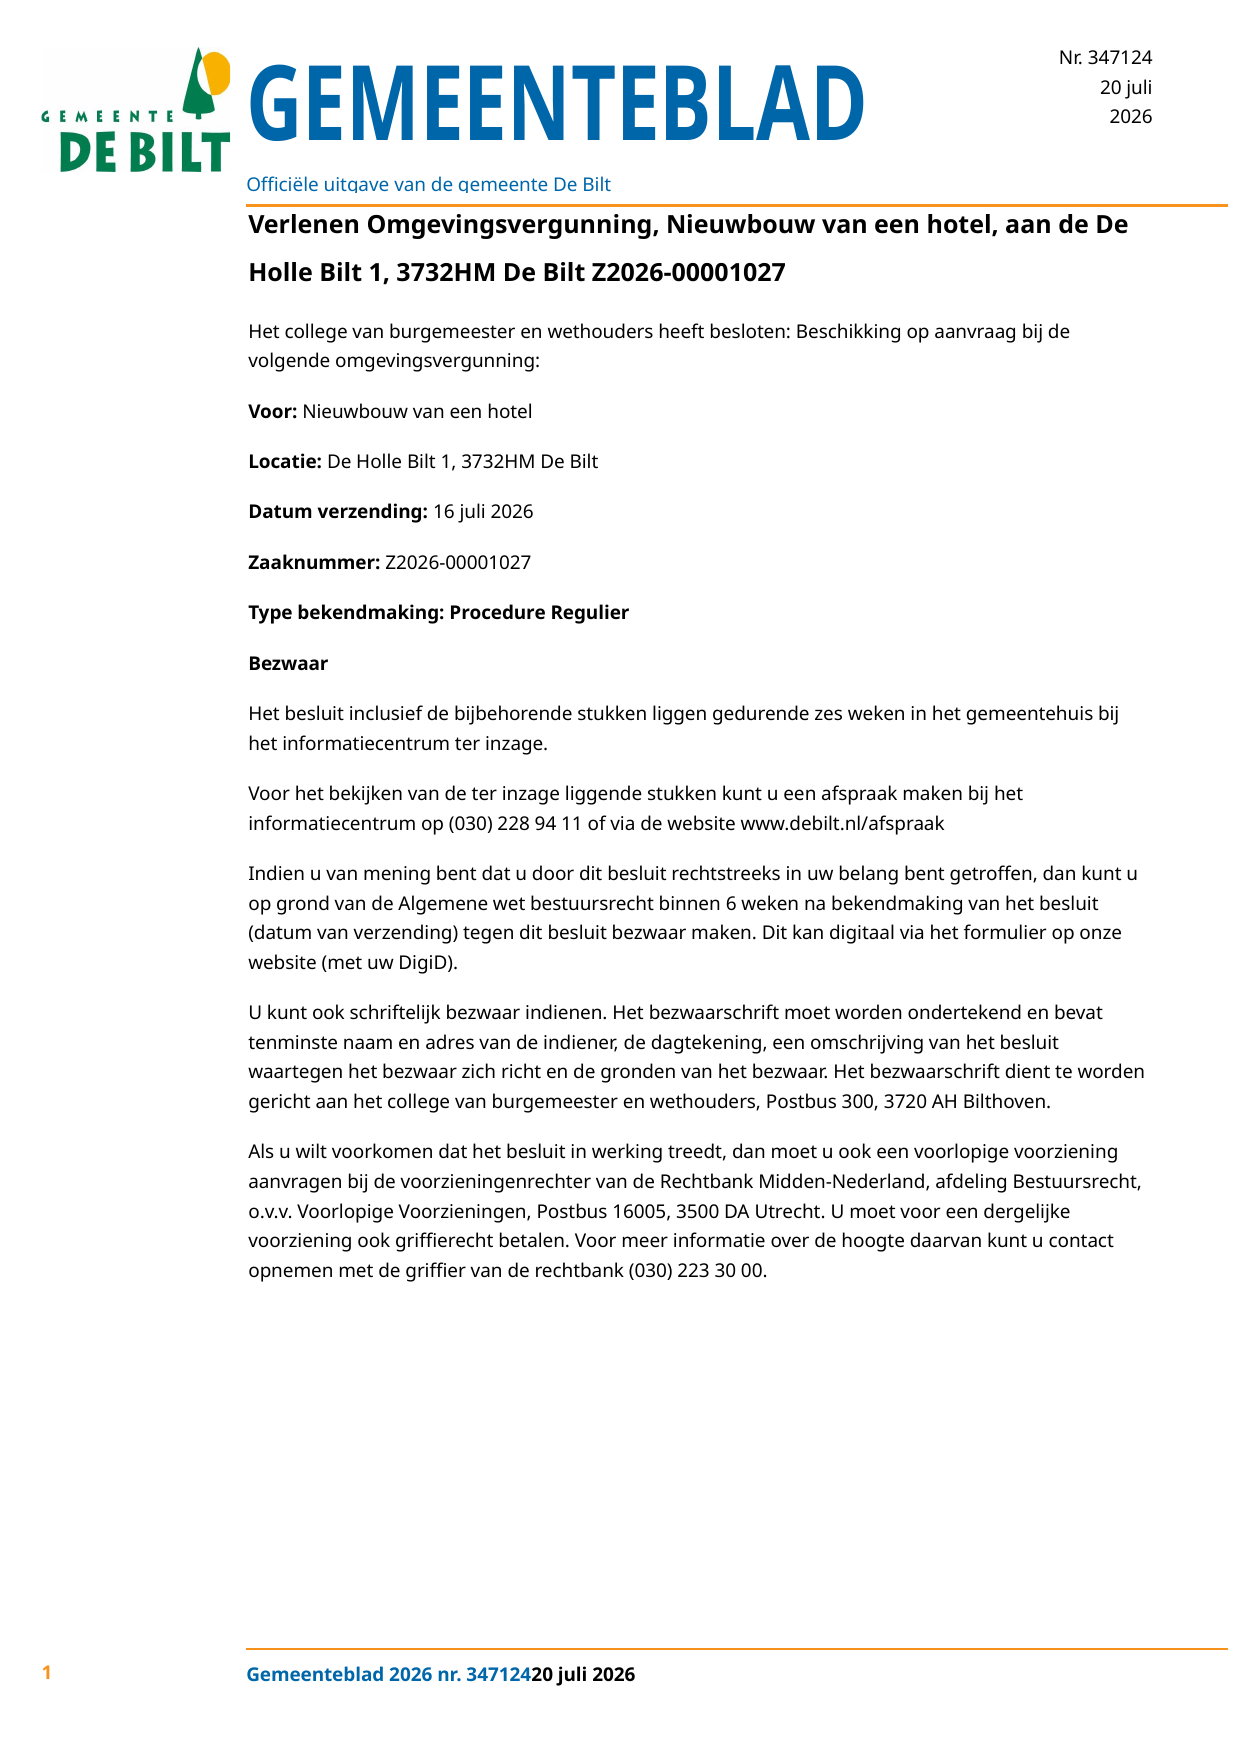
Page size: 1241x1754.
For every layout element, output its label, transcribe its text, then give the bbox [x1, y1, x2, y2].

text Indien u van mening bent dat u door dit besluit rechtstreeks in uw belang bent getroffen, dan kunt u op grond van de Algemene wet bestuursrecht binnen 6 weken na bekendmaking van het besluit (datum van verzending) tegen dit besluit bezwaar maken. Dit kan digitaal via het formulier op onze website (met uw DigiD). [248, 860, 1152, 975]
text Voor: Nieuwbouw van een hotel [248, 398, 1152, 424]
text Het college van burgemeester en wethouders heeft besloten: Beschikking op aanvraag bij de volgende omgevingsvergunning: [248, 318, 1152, 373]
text Type bekendmaking: Procedure Regulier [248, 599, 1152, 625]
text Verlenen Omgevingsvergunning, Nieuwbouw van een hotel, aan de De Holle Bilt 1, 3732HM De Bilt Z2026-00001027 [248, 207, 1152, 288]
text U kunt ook schriftelijk bezwaar indienen. Het bezwaarschrift moet worden ondertekend en bevat tenminste naam en adres van de indiener, de dagtekening, een omschrijving van het besluit waartegen het bezwaar zich richt en de gronden van het bezwaar. Het bezwaarschrift dient te worden gericht aan het college van burgemeester en wethouders, Postbus 300, 3720 AH Bilthoven. [248, 999, 1152, 1114]
text Bezwaar [248, 650, 1152, 676]
text Locatie: De Holle Bilt 1, 3732HM De Bilt [248, 448, 1152, 474]
text Voor het bekijken van de ter inzage liggende stukken kunt u een afspraak maken bij het informatiecentrum op (030) 228 94 11 of via de website www.debilt.nl/afspraak [248, 780, 1152, 836]
text Het besluit inclusief de bijbehorende stukken liggen gedurende zes weken in het gemeentehuis bij het informatiecentrum ter inzage. [248, 700, 1152, 756]
text Als u wilt voorkomen dat het besluit in werking treedt, dan moet u ook een voorlopige voorziening aanvragen bij de voorzieningenrechter van de Rechtbank Midden-Nederland, afdeling Bestuursrecht, o.v.v. Voorlopige Voorzieningen, Postbus 16005, 3500 DA Utrecht. U moet voor een dergelijke voorziening ook griffierecht betalen. Voor meer informatie over de hoogte daarvan kunt u contact opnemen met de griffier van de rechtbank (030) 223 30 00. [248, 1139, 1152, 1283]
text Zaaknummer: Z2026-00001027 [248, 549, 1152, 575]
text Datum verzending: 16 juli 2026 [248, 499, 1152, 524]
picture [41, 47, 231, 172]
